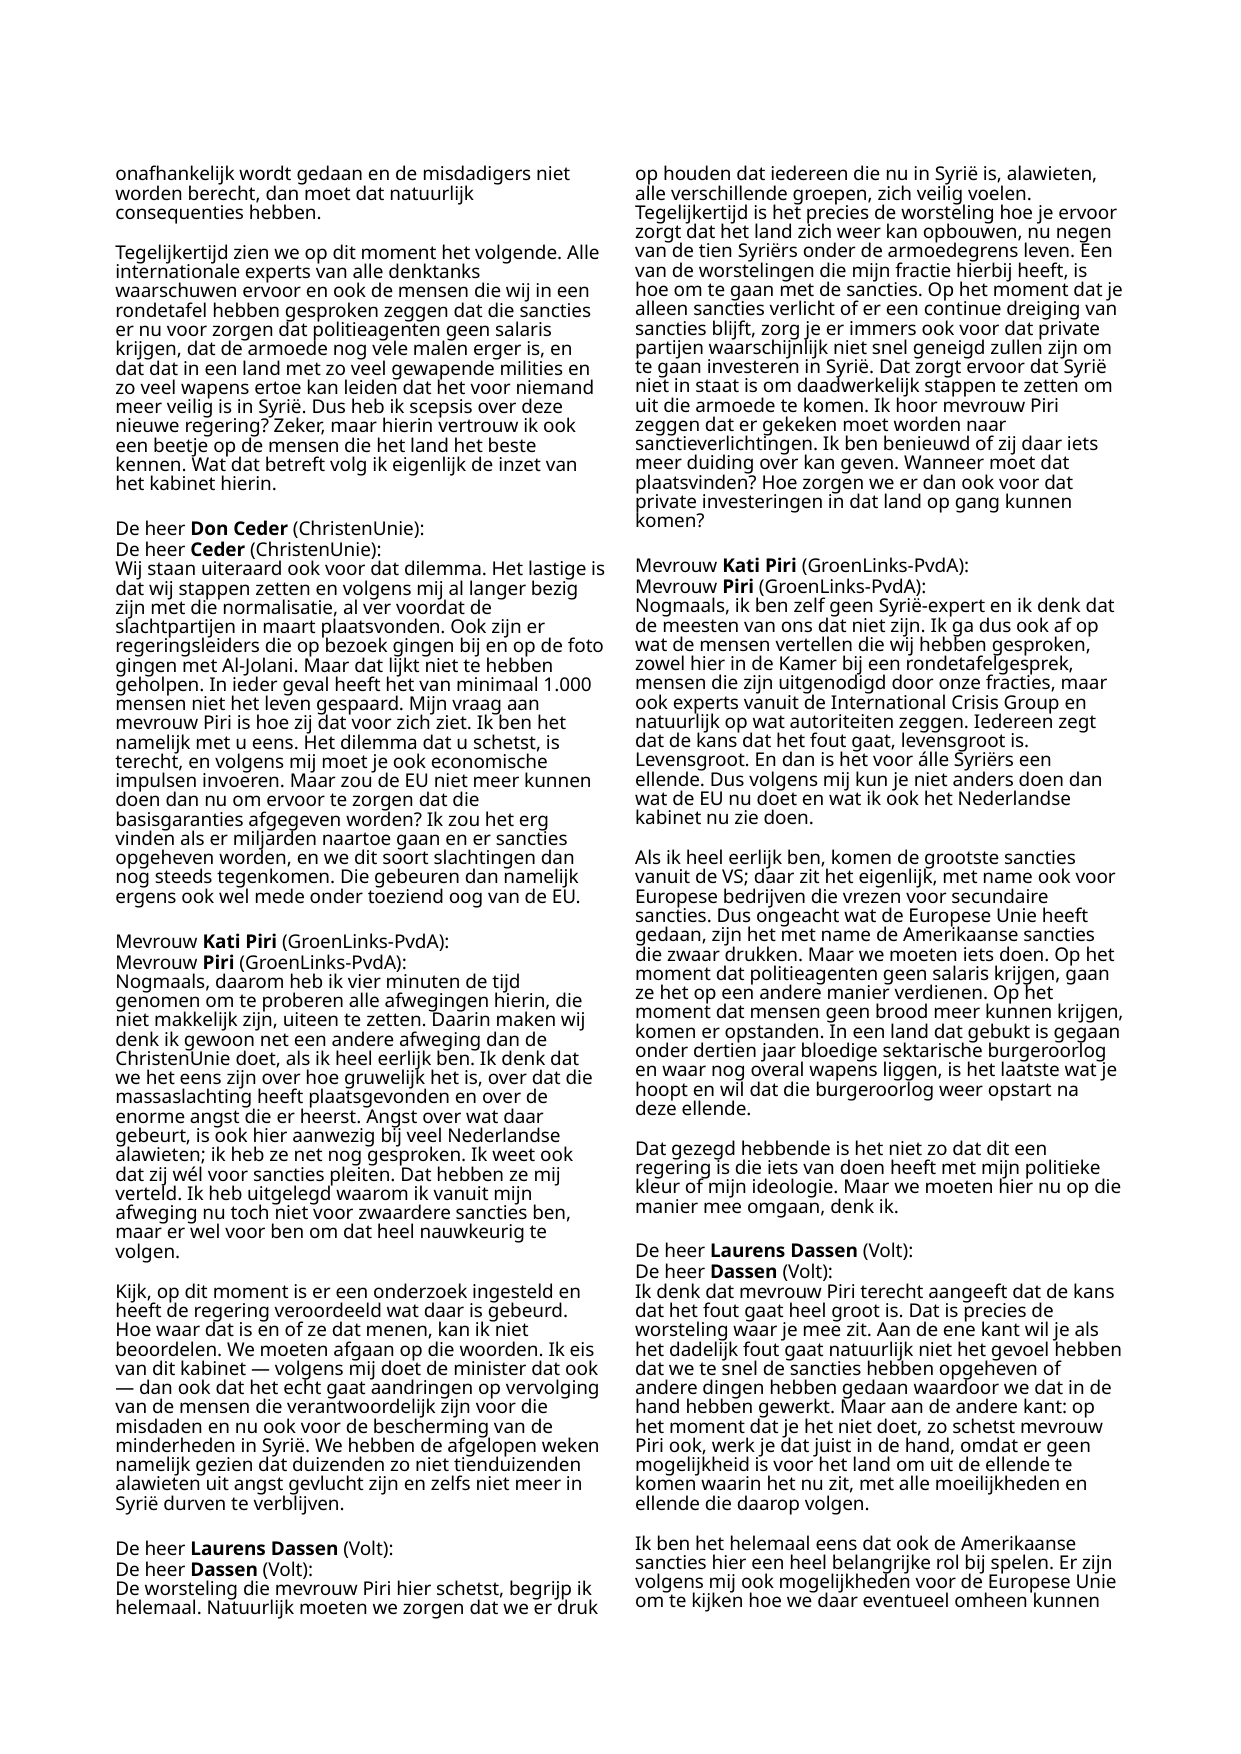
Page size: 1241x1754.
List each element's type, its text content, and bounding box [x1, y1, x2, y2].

text Mevrouw Kati Piri (GroenLinks-PvdA): [115, 928, 605, 954]
text Kijk, op dit moment is er een onderzoek ingesteld en heeft de regering veroordeeld wat daar is gebeurd. Hoe waar dat is en of ze dat menen, kan ik niet beoordelen. We moeten afgaan op die woorden. Ik eis van dit kabinet — volgens mij doet de minister dat ook — dan ook dat het echt gaat aandringen op vervolging van de mensen die verantwoordelijk zijn voor die misdaden en nu ook voor de bescherming van de minderheden in Syrië. We hebben de afgelopen weken namelijk gezien dat duizenden zo niet tienduizenden alawieten uit angst gevlucht zijn en zelfs niet meer in Syrië durven te verblijven. [115, 1283, 605, 1514]
text Nogmaals, daarom heb ik vier minuten de tijd genomen om te proberen alle afwegingen hierin, die niet makkelijk zijn, uiteen te zetten. Daarin maken wij denk ik gewoon net een andere afweging dan de ChristenUnie doet, als ik heel eerlijk ben. Ik denk dat we het eens zijn over hoe gruwelijk het is, over dat die massaslachting heeft plaatsgevonden en over de enorme angst die er heerst. Angst over wat daar gebeurt, is ook hier aanwezig bij veel Nederlandse alawieten; ik heb ze net nog gesproken. Ik weet ook dat zij wél voor sancties pleiten. Dat hebben ze mij verteld. Ik heb uitgelegd waarom ik vanuit mijn afweging nu toch niet voor zwaardere sancties ben, maar er wel voor ben om dat heel nauwkeurig te volgen. [115, 973, 605, 1262]
text onafhankelijk wordt gedaan en de misdadigers niet worden berecht, dan moet dat natuurlijk consequenties hebben. [115, 165, 605, 223]
text De heer Dassen (Volt): [635, 1263, 1125, 1283]
text De heer Dassen (Volt): [115, 1561, 605, 1580]
text De heer Laurens Dassen (Volt): [635, 1238, 1125, 1263]
text De heer Ceder (ChristenUnie): [115, 541, 605, 560]
text Nogmaals, ik ben zelf geen Syrië-expert en ik denk dat de meesten van ons dat niet zijn. Ik ga dus ook af op wat de mensen vertellen die wij hebben gesproken, zowel hier in de Kamer bij een rondetafelgesprek, mensen die zijn uitgenodigd door onze fracties, maar ook experts vanuit de International Crisis Group en natuurlijk op wat autoriteiten zeggen. Iedereen zegt dat de kans dat het fout gaat, levensgroot is. Levensgroot. En dan is het voor álle Syriërs een ellende. Dus volgens mij kun je niet anders doen dan wat de EU nu doet en wat ik ook het Nederlandse kabinet nu zie doen. [635, 597, 1125, 828]
text De heer Laurens Dassen (Volt): [115, 1535, 605, 1561]
text Mevrouw Piri (GroenLinks-PvdA): [115, 954, 605, 973]
text Ik ben het helemaal eens dat ook de Amerikaanse sancties hier een heel belangrijke rol bij spelen. Er zijn volgens mij ook mogelijkheden voor de Europese Unie om te kijken hoe we daar eventueel omheen kunnen [635, 1535, 1125, 1612]
text Wij staan uiteraard ook voor dat dilemma. Het lastige is dat wij stappen zetten en volgens mij al langer bezig zijn met die normalisatie, al ver voordat de slachtpartijen in maart plaatsvonden. Ook zijn er regeringsleiders die op bezoek gingen bij en op de foto gingen met Al-Jolani. Maar dat lijkt niet te hebben geholpen. In ieder geval heeft het van minimaal 1.000 mensen niet het leven gespaard. Mijn vraag aan mevrouw Piri is hoe zij dat voor zich ziet. Ik ben het namelijk met u eens. Het dilemma dat u schetst, is terecht, en volgens mij moet je ook economische impulsen invoeren. Maar zou de EU niet meer kunnen doen dan nu om ervoor te zorgen dat die basisgaranties afgegeven worden? Ik zou het erg vinden als er miljarden naartoe gaan en er sancties opgeheven worden, en we dit soort slachtingen dan nog steeds tegenkomen. Die gebeuren dan namelijk ergens ook wel mede onder toeziend oog van de EU. [115, 560, 605, 907]
text Mevrouw Piri (GroenLinks-PvdA): [635, 578, 1125, 597]
text Dat gezegd hebbende is het niet zo dat dit een regering is die iets van doen heeft met mijn politieke kleur of mijn ideologie. Maar we moeten hier nu op die manier mee omgaan, denk ik. [635, 1140, 1125, 1217]
text De heer Don Ceder (ChristenUnie): [115, 515, 605, 541]
text Als ik heel eerlijk ben, komen de grootste sancties vanuit de VS; daar zit het eigenlijk, met name ook voor Europese bedrijven die vrezen voor secundaire sancties. Dus ongeacht wat de Europese Unie heeft gedaan, zijn het met name de Amerikaanse sancties die zwaar drukken. Maar we moeten iets doen. Op het moment dat politieagenten geen salaris krijgen, gaan ze het op een andere manier verdienen. Op het moment dat mensen geen brood meer kunnen krijgen, komen er opstanden. In een land dat gebukt is gegaan onder dertien jaar bloedige sektarische burgeroorlog en waar nog overal wapens liggen, is het laatste wat je hoopt en wil dat die burgeroorlog weer opstart na deze ellende. [635, 849, 1125, 1119]
text op houden dat iedereen die nu in Syrië is, alawieten, alle verschillende groepen, zich veilig voelen. Tegelijkertijd is het precies de worsteling hoe je ervoor zorgt dat het land zich weer kan opbouwen, nu negen van de tien Syriërs onder de armoedegrens leven. Een van de worstelingen die mijn fractie hierbij heeft, is hoe om te gaan met de sancties. Op het moment dat je alleen sancties verlicht of er een continue dreiging van sancties blijft, zorg je er immers ook voor dat private partijen waarschijnlijk niet snel geneigd zullen zijn om te gaan investeren in Syrië. Dat zorgt ervoor dat Syrië niet in staat is om daadwerkelijk stappen te zetten om uit die armoede te komen. Ik hoor mevrouw Piri zeggen dat er gekeken moet worden naar sanctieverlichtingen. Ik ben benieuwd of zij daar iets meer duiding over kan geven. Wanneer moet dat plaatsvinden? Hoe zorgen we er dan ook voor dat private investeringen in dat land op gang kunnen komen? [635, 165, 1125, 531]
text Tegelijkertijd zien we op dit moment het volgende. Alle internationale experts van alle denktanks waarschuwen ervoor en ook de mensen die wij in een rondetafel hebben gesproken zeggen dat die sancties er nu voor zorgen dat politieagenten geen salaris krijgen, dat de armoede nog vele malen erger is, en dat dat in een land met zo veel gewapende milities en zo veel wapens ertoe kan leiden dat het voor niemand meer veilig is in Syrië. Dus heb ik scepsis over deze nieuwe regering? Zeker, maar hierin vertrouw ik ook een beetje op de mensen die het land het beste kennen. Wat dat betreft volg ik eigenlijk de inzet van het kabinet hierin. [115, 244, 605, 494]
text Ik denk dat mevrouw Piri terecht aangeeft dat de kans dat het fout gaat heel groot is. Dat is precies de worsteling waar je mee zit. Aan de ene kant wil je als het dadelijk fout gaat natuurlijk niet het gevoel hebben dat we te snel de sancties hebben opgeheven of andere dingen hebben gedaan waardoor we dat in de hand hebben gewerkt. Maar aan de andere kant: op het moment dat je het niet doet, zo schetst mevrouw Piri ook, werk je dat juist in de hand, omdat er geen mogelijkheid is voor het land om uit de ellende te komen waarin het nu zit, met alle moeilijkheden en ellende die daarop volgen. [635, 1283, 1125, 1514]
text De worsteling die mevrouw Piri hier schetst, begrijp ik helemaal. Natuurlijk moeten we zorgen dat we er druk [115, 1580, 605, 1618]
text Mevrouw Kati Piri (GroenLinks-PvdA): [635, 552, 1125, 578]
